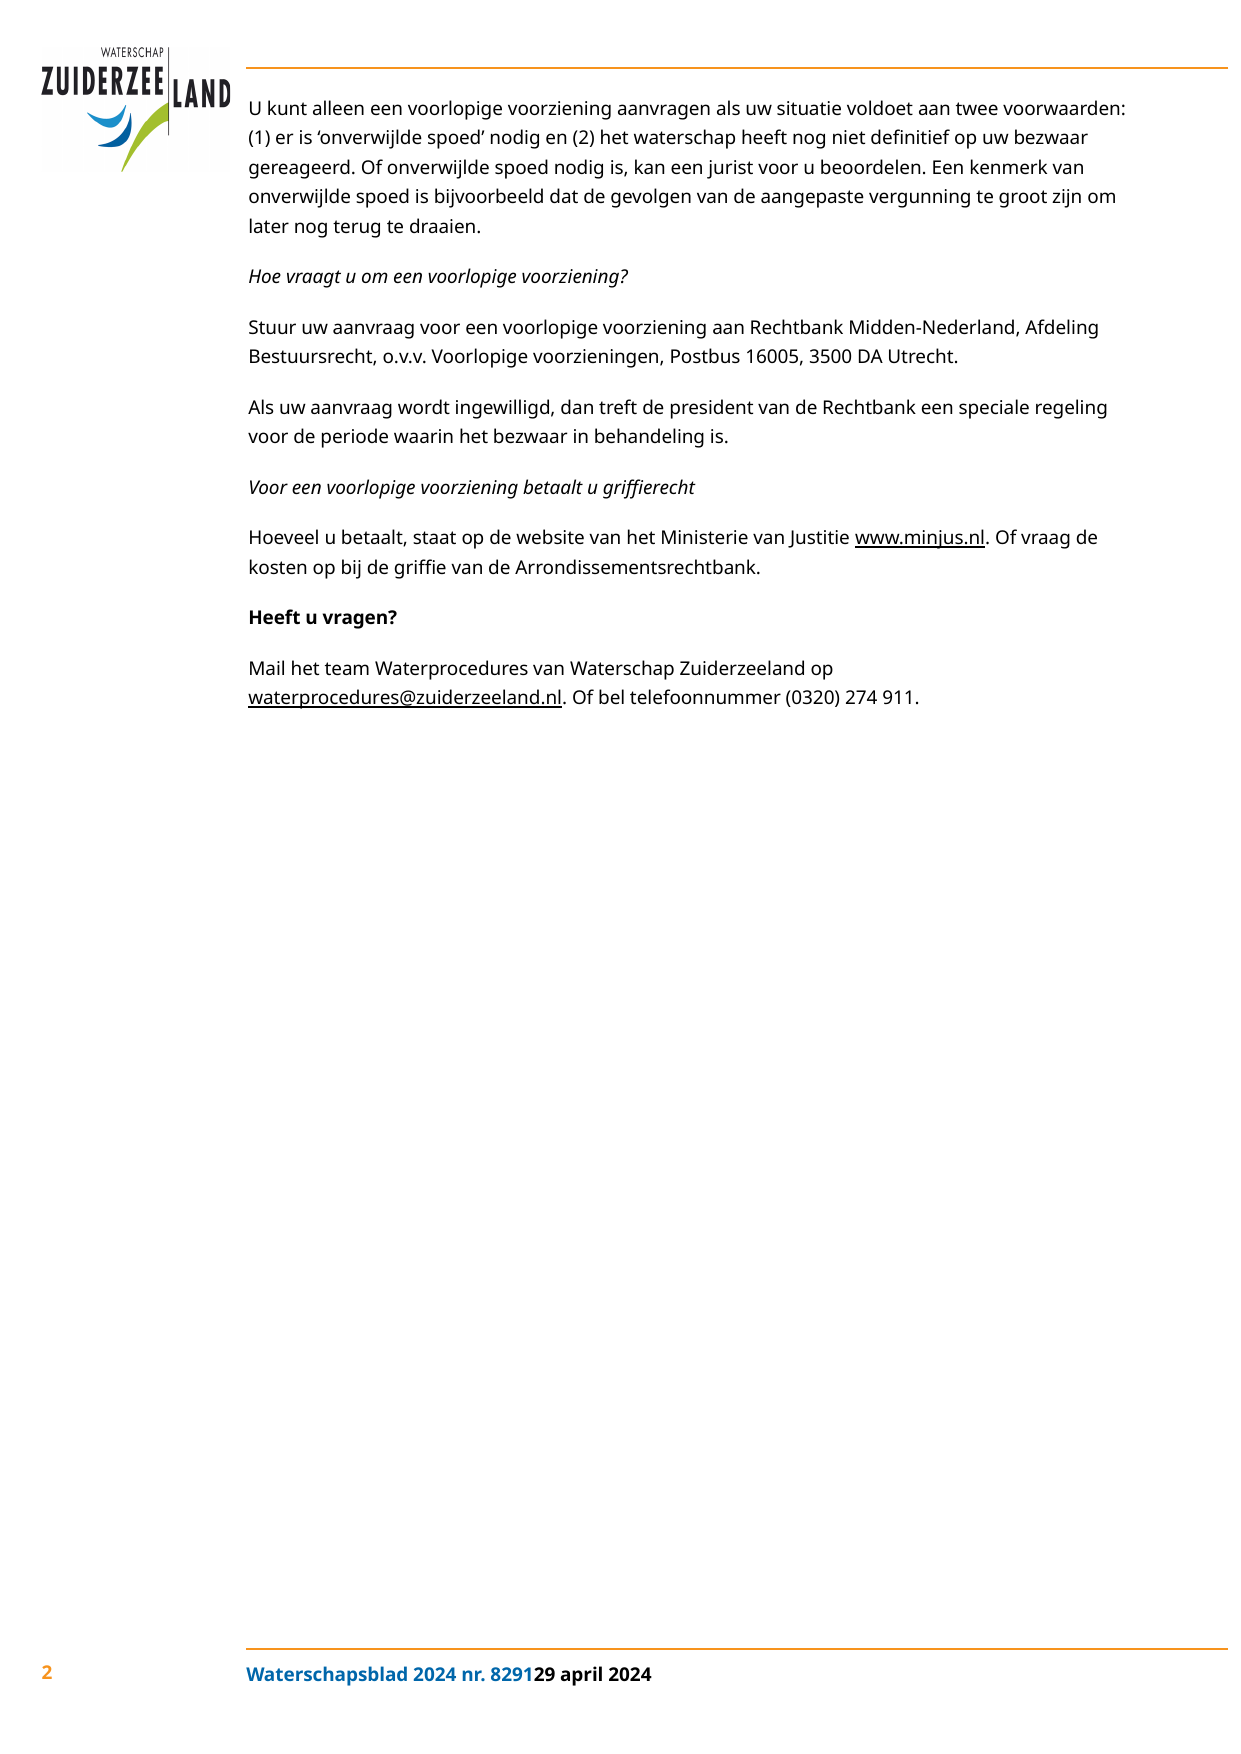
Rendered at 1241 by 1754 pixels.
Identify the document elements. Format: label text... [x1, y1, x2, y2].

picture [41, 47, 231, 172]
text Als uw aanvraag wordt ingewilligd, dan treft de president van de Rechtbank een speciale regeling voor de periode waarin het bezwaar in behandeling is. [248, 394, 1152, 449]
text Heeft u vragen? [248, 604, 1152, 630]
text Hoeveel u betaalt, staat op de website van het Ministerie van Justitie www.minjus.nl. Of vraag de kosten op bij de griffie van de Arrondissementsrechtbank. [248, 524, 1152, 580]
text Stuur uw aanvraag voor een voorlopige voorziening aan Rechtbank Midden-Nederland, Afdeling Bestuursrecht, o.v.v. Voorlopige voorzieningen, Postbus 16005, 3500 DA Utrecht. [248, 314, 1152, 369]
text U kunt alleen een voorlopige voorziening aanvragen als uw situatie voldoet aan twee voorwaarden: (1) er is ‘onverwijlde spoed’ nodig en (2) het waterschap heeft nog niet definitief op uw bezwaar gereageerd. Of onverwijlde spoed nodig is, kan een jurist voor u beoordelen. Een kenmerk van onverwijlde spoed is bijvoorbeeld dat de gevolgen van de aangepaste vergunning te groot zijn om later nog terug te draaien. [248, 95, 1152, 239]
text Hoe vraagt u om een voorlopige voorziening? [248, 263, 1152, 289]
text Mail het team Waterprocedures van Waterschap Zuiderzeeland op waterprocedures@zuiderzeeland.nl. Of bel telefoonnummer (0320) 274 911. [248, 655, 1152, 710]
text Voor een voorlopige voorziening betaalt u griffierecht [248, 474, 1152, 500]
